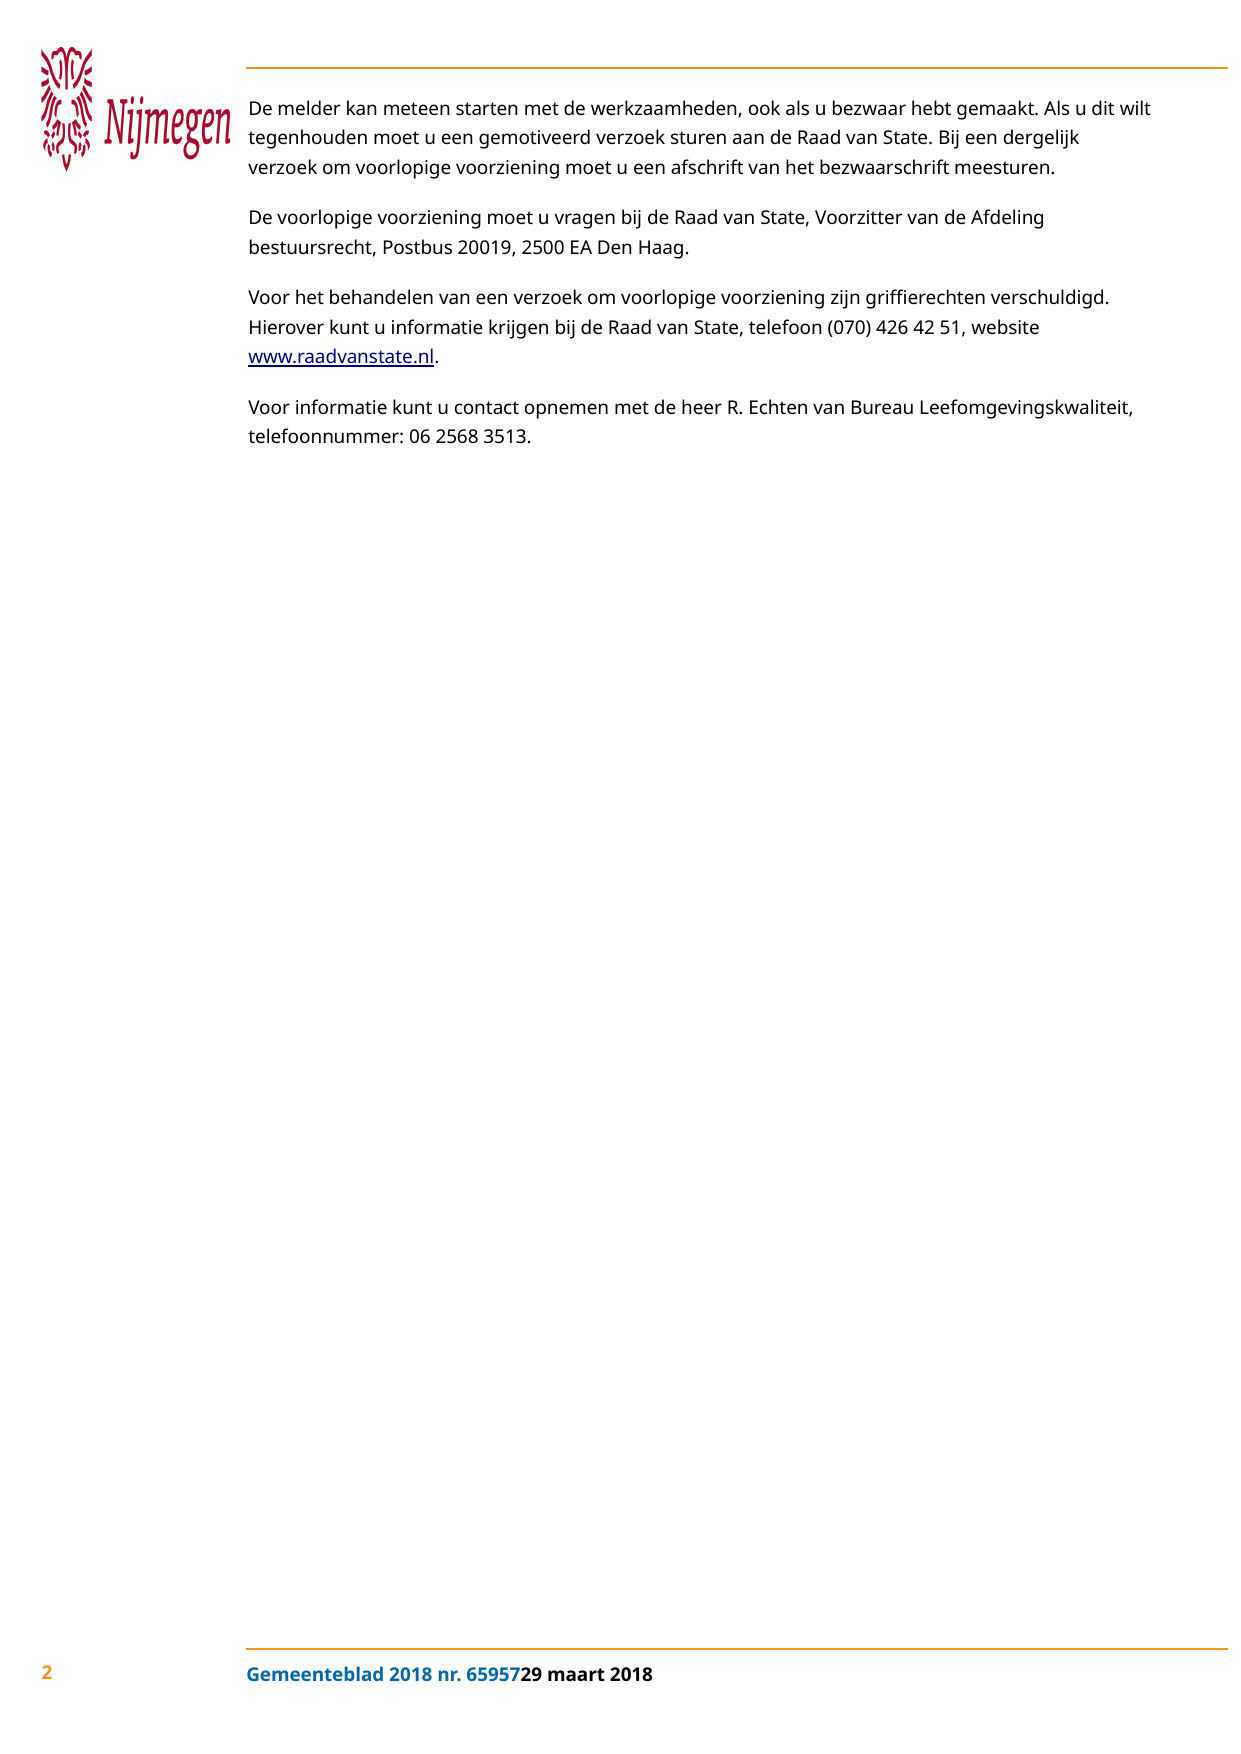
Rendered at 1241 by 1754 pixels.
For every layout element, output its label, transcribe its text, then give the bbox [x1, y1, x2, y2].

text De voorlopige voorziening moet u vragen bij de Raad van State, Voorzitter van de Afdeling bestuursrecht, Postbus 20019, 2500 EA Den Haag. [248, 204, 1152, 260]
text De melder kan meteen starten met de werkzaamheden, ook als u bezwaar hebt gemaakt. Als u dit wilt tegenhouden moet u een gemotiveerd verzoek sturen aan de Raad van State. Bij een dergelijk verzoek om voorlopige voorziening moet u een afschrift van het bezwaarschrift meesturen. [248, 95, 1152, 180]
text Voor informatie kunt u contact opnemen met de heer R. Echten van Bureau Leefomgevingskwaliteit, telefoonnummer: 06 2568 3513. [248, 394, 1152, 449]
text Voor het behandelen van een verzoek om voorlopige voorziening zijn griffierechten verschuldigd. Hierover kunt u informatie krijgen bij de Raad van State, telefoon (070) 426 42 51, website www.raadvanstate.nl. [248, 284, 1152, 369]
picture [41, 47, 231, 172]
